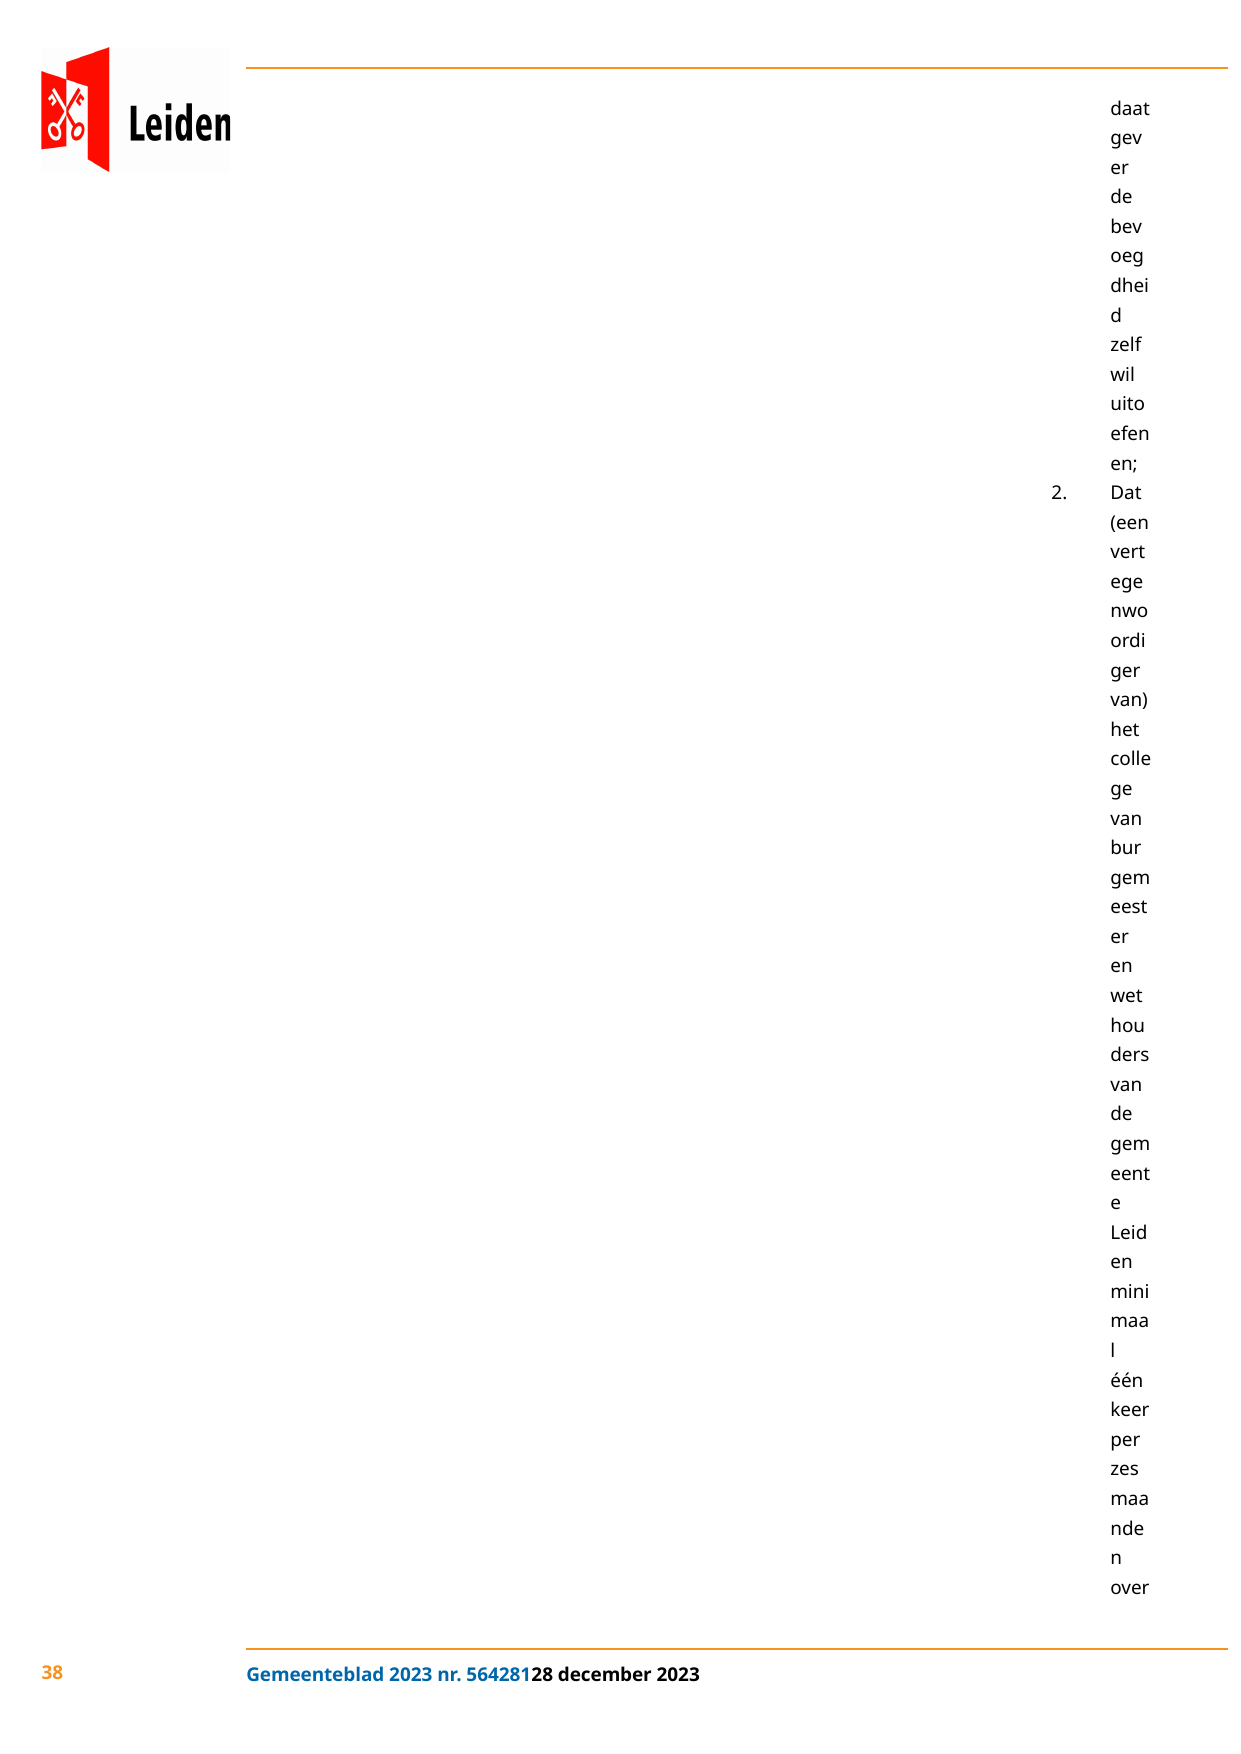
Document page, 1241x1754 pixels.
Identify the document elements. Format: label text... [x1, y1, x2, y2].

table_cell daatgever de bevoegdheid zelf wil uitoefenen; Dat (een vertegenwoordiger van) het college van burgemeester en wethouders van de gemeente Leiden minimaal één keer per zes maanden over [1051, 95, 1152, 1600]
table_cell [850, 95, 951, 1600]
table_cell [449, 95, 549, 1600]
table_cell [951, 95, 1051, 1600]
table_cell [750, 95, 850, 1600]
table_cell [248, 95, 348, 1600]
table_cell [549, 95, 649, 1600]
table_cell [348, 95, 449, 1600]
picture [41, 47, 231, 172]
table_cell [650, 95, 750, 1600]
